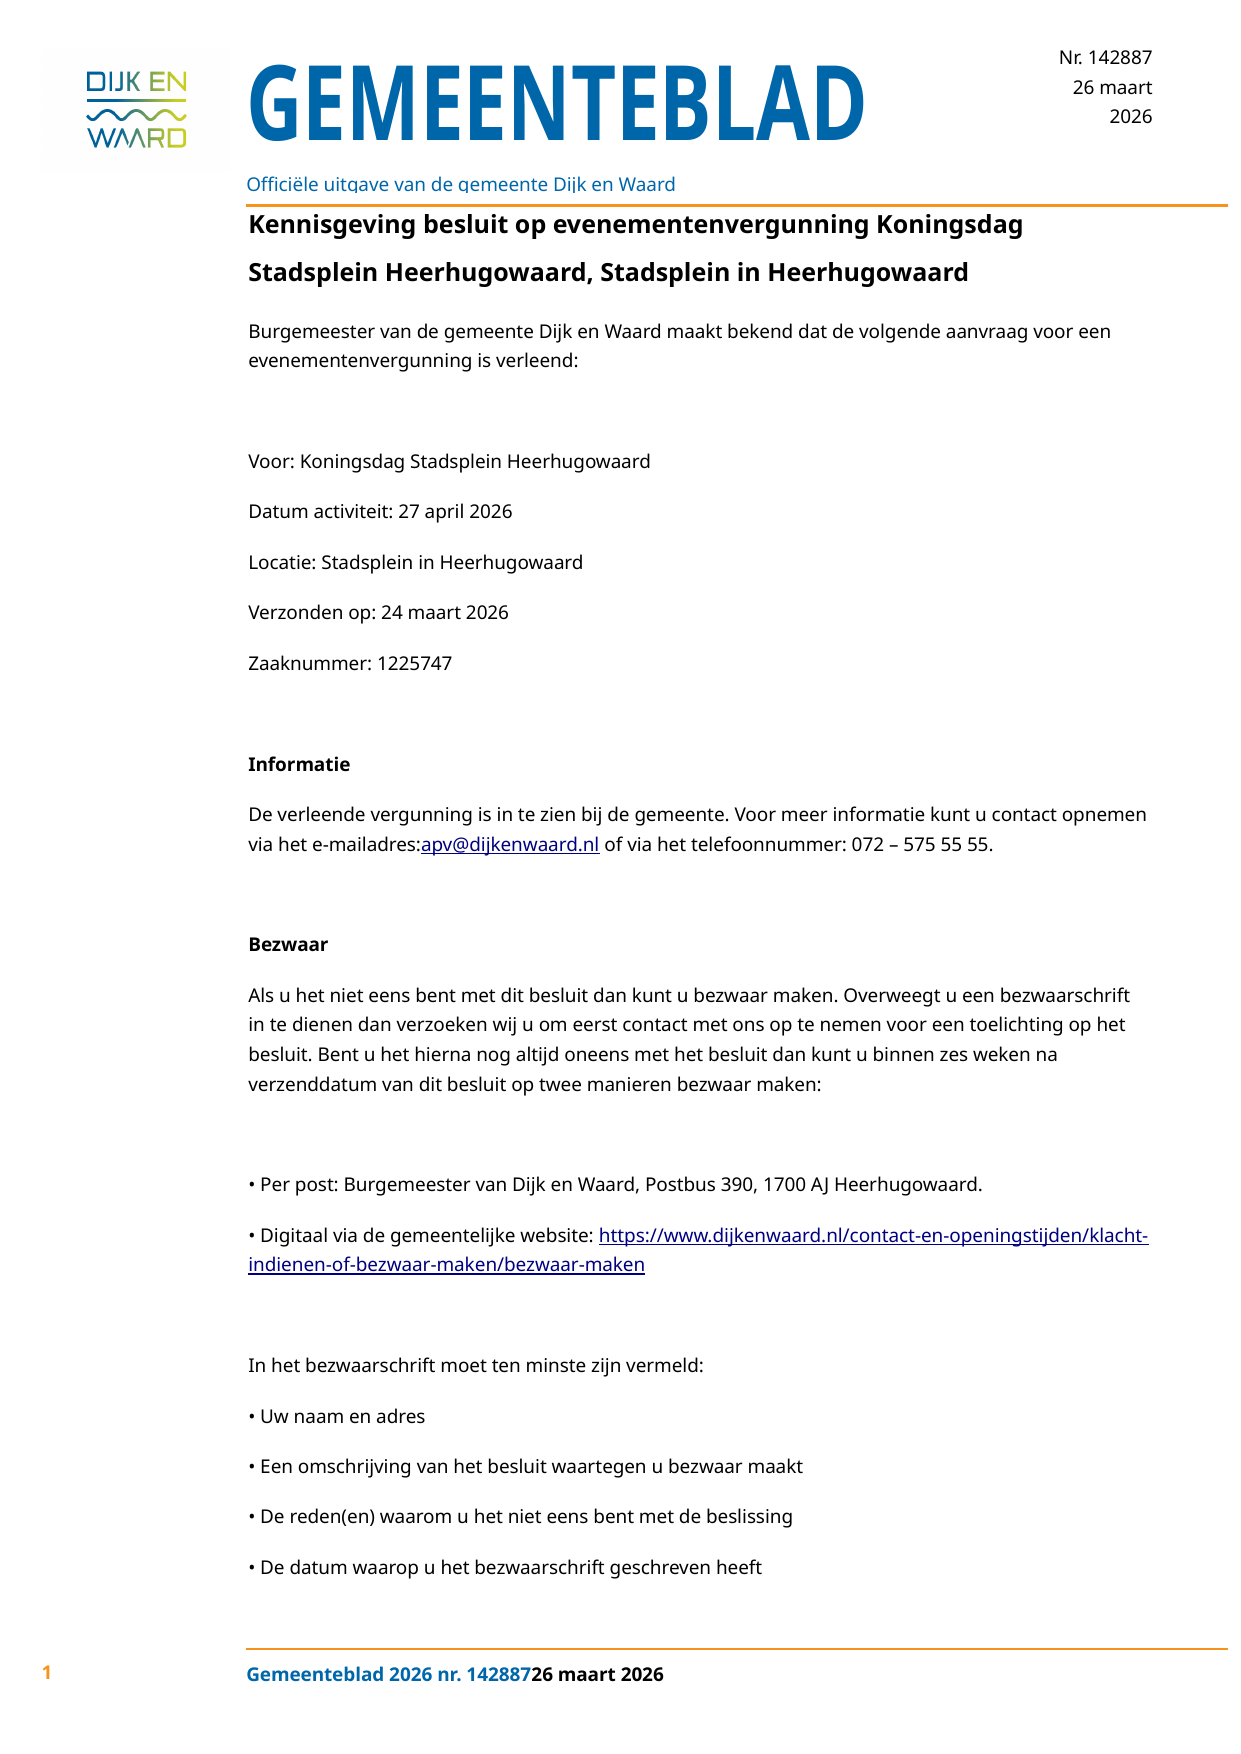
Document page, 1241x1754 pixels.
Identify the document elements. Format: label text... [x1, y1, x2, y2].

text • De datum waarop u het bezwaarschrift geschreven heeft [248, 1554, 1152, 1580]
text Als u het niet eens bent met dit besluit dan kunt u bezwaar maken. Overweegt u een bezwaarschrift in te dienen dan verzoeken wij u om eerst contact met ons op te nemen voor een toelichting op het besluit. Bent u het hierna nog altijd oneens met het besluit dan kunt u binnen zes weken na verzenddatum van dit besluit op twee manieren bezwaar maken: [248, 982, 1152, 1097]
text In het bezwaarschrift moet ten minste zijn vermeld: [248, 1352, 1152, 1378]
text Kennisgeving besluit op evenementenvergunning Koningsdag Stadsplein Heerhugowaard, Stadsplein in Heerhugowaard [248, 207, 1152, 288]
text Burgemeester van de gemeente Dijk en Waard maakt bekend dat de volgende aanvraag voor een evenementenvergunning is verleend: [248, 318, 1152, 373]
text • Uw naam en adres [248, 1403, 1152, 1429]
text Verzonden op: 24 maart 2026 [248, 599, 1152, 625]
text • Een omschrijving van het besluit waartegen u bezwaar maakt [248, 1453, 1152, 1479]
text Zaaknummer: 1225747 [248, 650, 1152, 676]
text Datum activiteit: 27 april 2026 [248, 499, 1152, 524]
text • De reden(en) waarom u het niet eens bent met de beslissing [248, 1504, 1152, 1529]
text Locatie: Stadsplein in Heerhugowaard [248, 549, 1152, 575]
text Informatie [248, 751, 1152, 777]
text • Digitaal via de gemeentelijke website: https://www.dijkenwaard.nl/contact-en-openingstijden/klacht-indienen-of-bezwaar-maken/bezwaar-maken [248, 1222, 1152, 1277]
text • Per post: Burgemeester van Dijk en Waard, Postbus 390, 1700 AJ Heerhugowaard. [248, 1172, 1152, 1197]
text Bezwaar [248, 932, 1152, 957]
text Voor: Koningsdag Stadsplein Heerhugowaard [248, 448, 1152, 474]
text De verleende vergunning is in te zien bij de gemeente. Voor meer informatie kunt u contact opnemen via het e-mailadres:apv@dijkenwaard.nl of via het telefoonnummer: 072 – 575 55 55. [248, 801, 1152, 857]
picture [41, 47, 231, 172]
